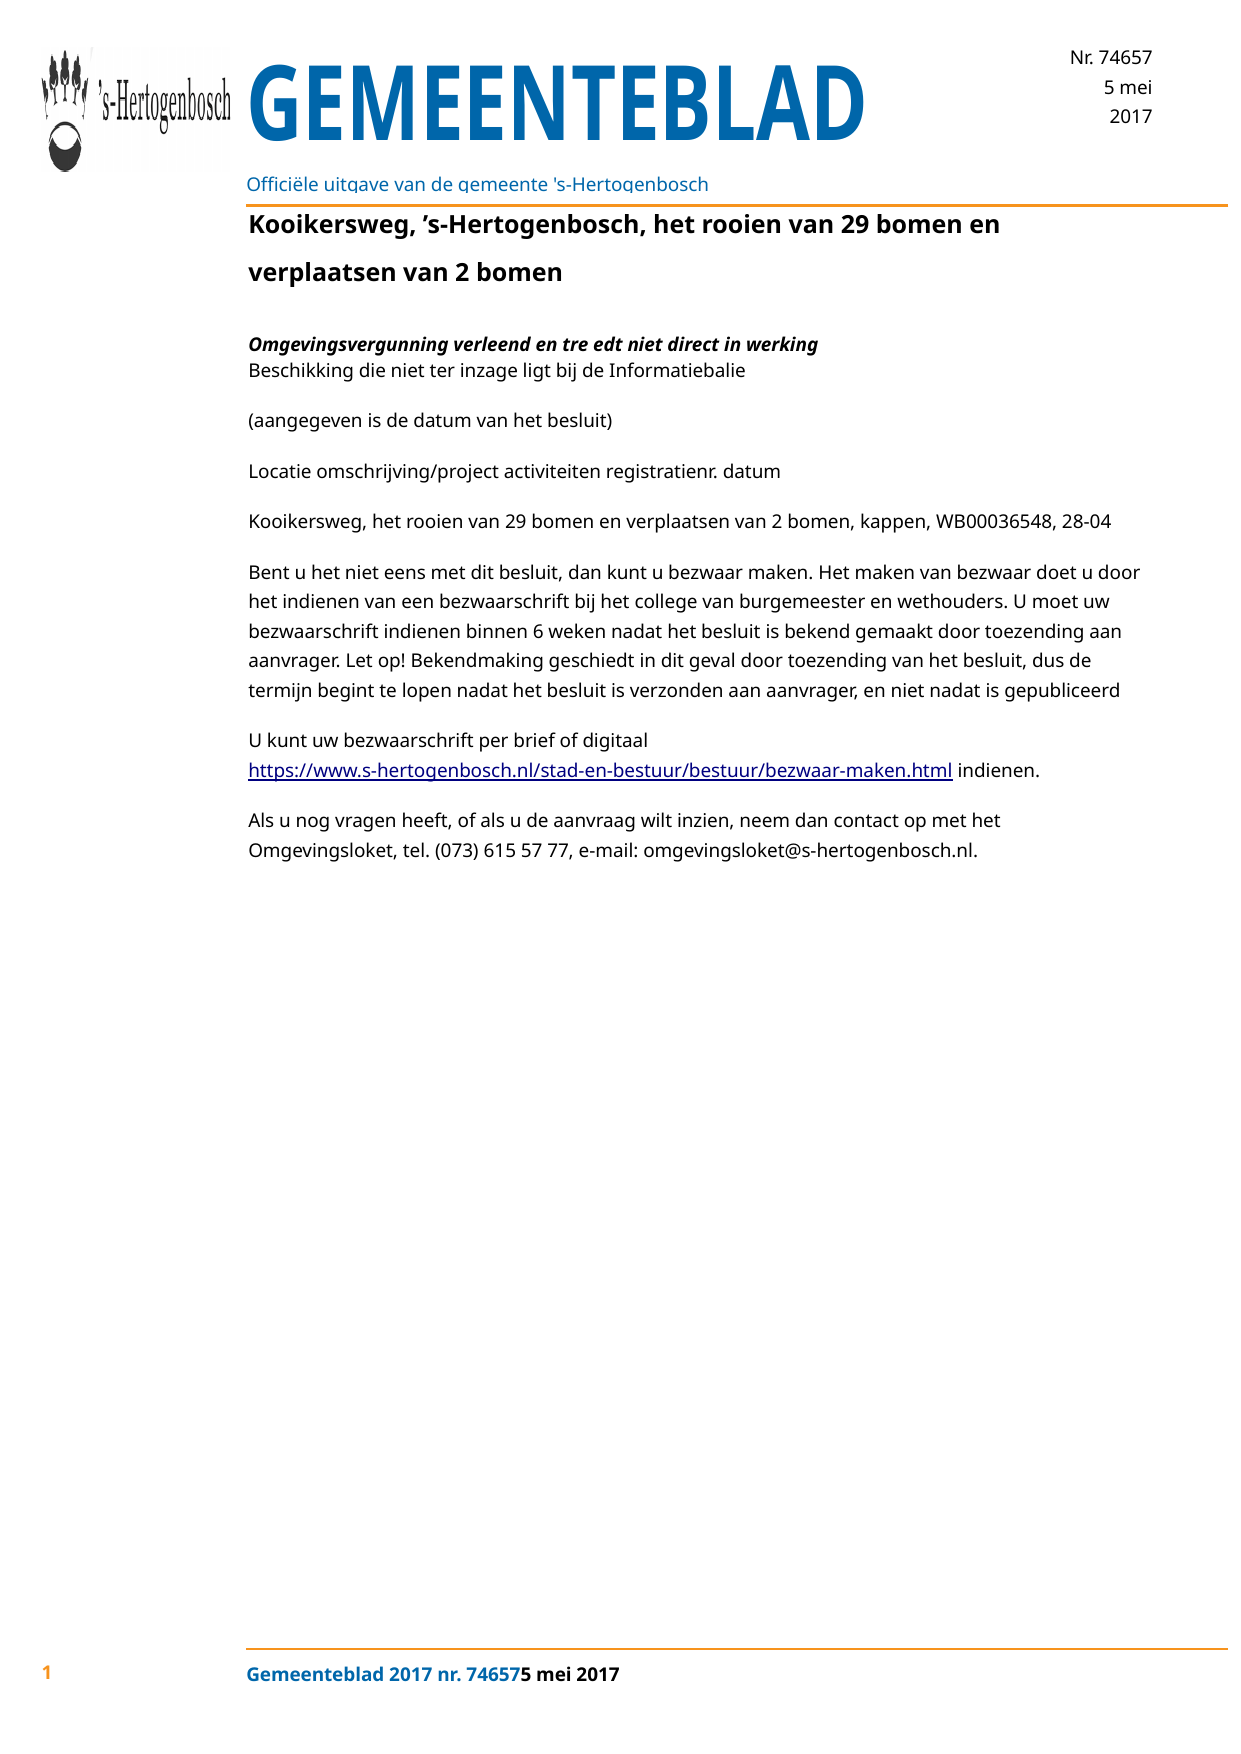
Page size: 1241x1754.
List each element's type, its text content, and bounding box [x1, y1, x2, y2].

text Bent u het niet eens met dit besluit, dan kunt u bezwaar maken. Het maken van bezwaar doet u door het indienen van een bezwaarschrift bij het college van burgemeester en wethouders. U moet uw bezwaarschrift indienen binnen 6 weken nadat het besluit is bekend gemaakt door toezending aan aanvrager. Let op! Bekendmaking geschiedt in dit geval door toezending van het besluit, dus de termijn begint te lopen nadat het besluit is verzonden aan aanvrager, en niet nadat is gepubliceerd [248, 559, 1152, 703]
text Als u nog vragen heeft, of als u de aanvraag wilt inzien, neem dan contact op met het Omgevingsloket, tel. (073) 615 57 77, e-mail: omgevingsloket@s-hertogenbosch.nl. [248, 808, 1152, 863]
text (aangegeven is de datum van het besluit) [248, 408, 1152, 433]
text Omgevingsvergunning verleend en tre edt niet direct in werking [248, 331, 1152, 357]
text U kunt uw bezwaarschrift per brief of digitaal https://www.s-hertogenbosch.nl/stad-en-bestuur/bestuur/bezwaar-maken.html indienen. [248, 728, 1152, 783]
text Kooikersweg, het rooien van 29 bomen en verplaatsen van 2 bomen, kappen, WB00036548, 28-04 [248, 508, 1152, 534]
text Locatie omschrijving/project activiteiten registratienr. datum [248, 458, 1152, 484]
text Kooikersweg, ’s-Hertogenbosch, het rooien van 29 bomen en verplaatsen van 2 bomen [248, 207, 1152, 288]
picture [41, 47, 231, 172]
text Beschikking die niet ter inzage ligt bij de Informatiebalie [248, 357, 1152, 383]
